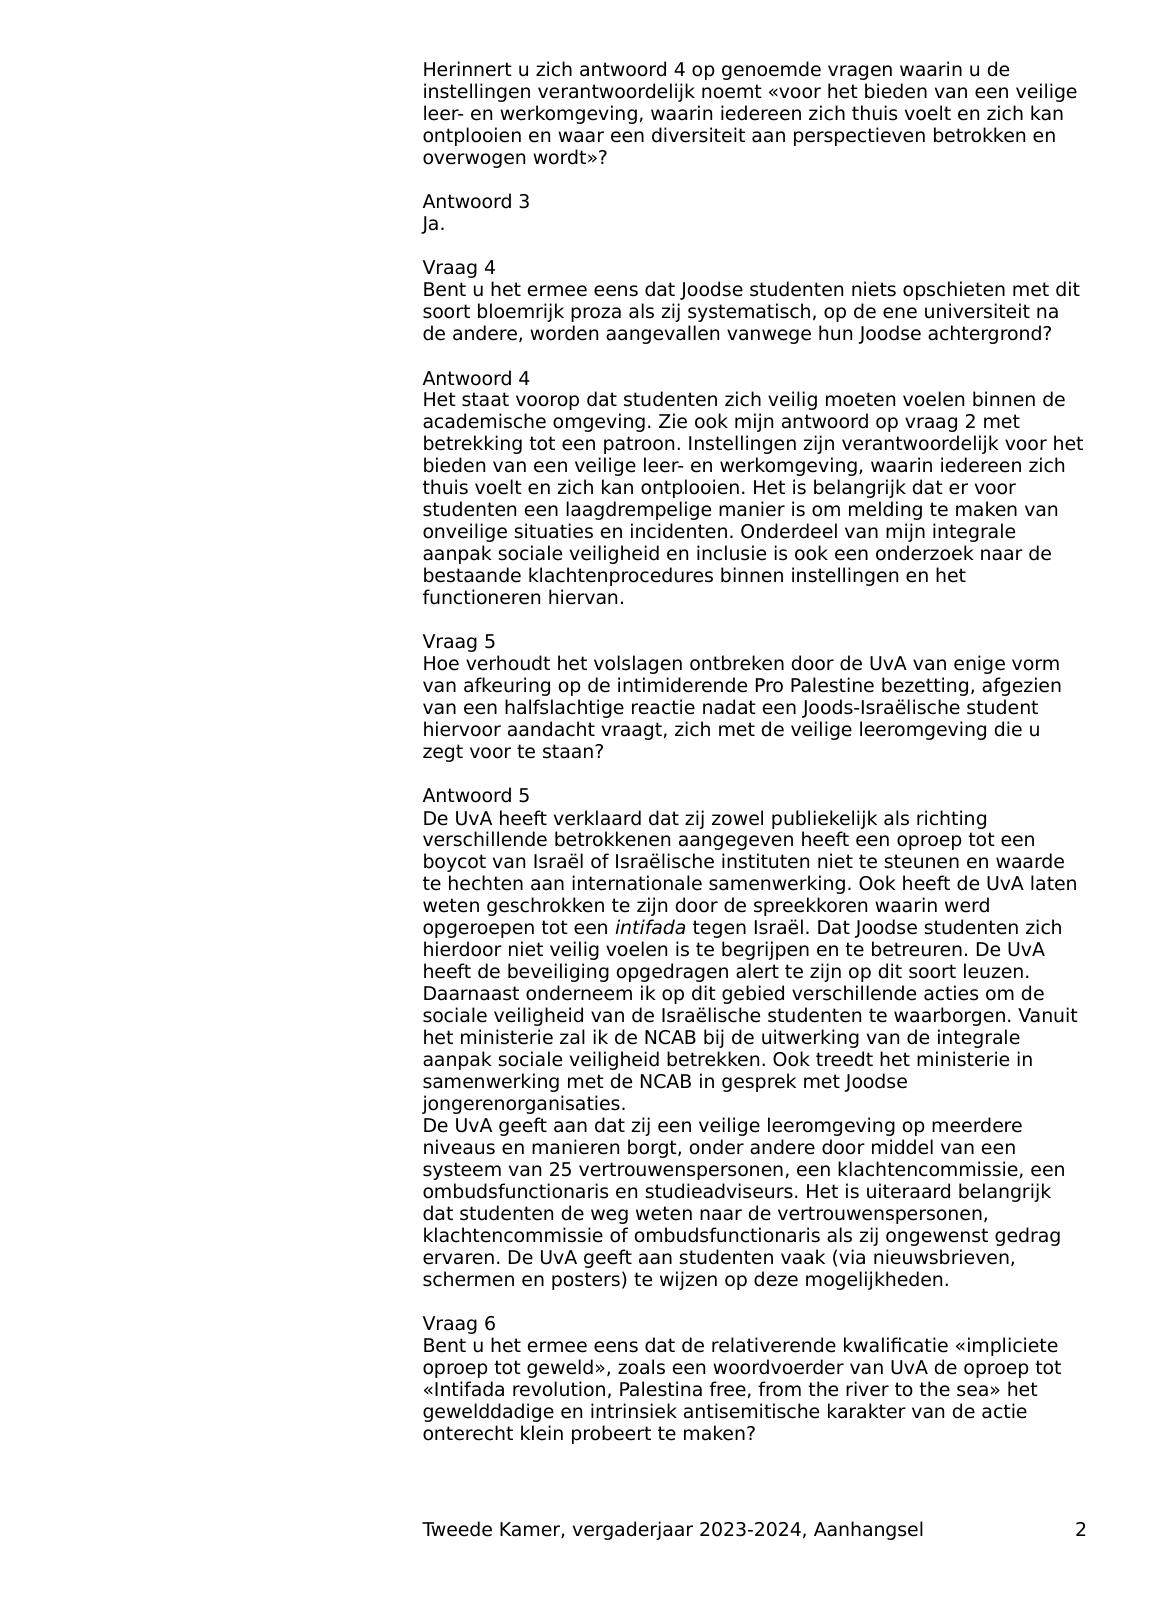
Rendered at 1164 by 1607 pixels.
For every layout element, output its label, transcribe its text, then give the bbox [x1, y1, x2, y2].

text Antwoord 4 [422, 367, 1087, 389]
text Herinnert u zich antwoord 4 op genoemde vragen waarin u de instellingen verantwoordelijk noemt «voor het bieden van een veilige leer- en werkomgeving, waarin iedereen zich thuis voelt en zich kan ontplooien en waar een diversiteit aan perspectieven betrokken en overwogen wordt»? [422, 59, 1087, 169]
text De UvA heeft verklaard dat zij zowel publiekelijk als richting verschillende betrokkenen aangegeven heeft een oproep tot een boycot van Israël of Israëlische instituten niet te steunen en waarde te hechten aan internationale samenwerking. Ook heeft de UvA laten weten geschrokken te zijn door de spreekkoren waarin werd opgeroepen tot een intifada tegen Israël. Dat Joodse studenten zich hierdoor niet veilig voelen is te begrijpen en te betreuren. De UvA heeft de beveiliging opgedragen alert te zijn op dit soort leuzen. [422, 807, 1087, 983]
text Antwoord 3 [422, 191, 1087, 213]
text Antwoord 5 [422, 785, 1087, 807]
text Vraag 5 [422, 631, 1087, 653]
text Vraag 4 [422, 257, 1087, 279]
text De UvA geeft aan dat zij een veilige leeromgeving op meerdere niveaus en manieren borgt, onder andere door middel van een systeem van 25 vertrouwenspersonen, een klachtencommissie, een ombudsfunctionaris en studieadviseurs. Het is uiteraard belangrijk dat studenten de weg weten naar de vertrouwenspersonen, klachtencommissie of ombudsfunctionaris als zij ongewenst gedrag ervaren. De UvA geeft aan studenten vaak (via nieuwsbrieven, schermen en posters) te wijzen op deze mogelijkheden. [422, 1115, 1087, 1291]
text Ja. [422, 213, 1087, 235]
text Bent u het ermee eens dat Joodse studenten niets opschieten met dit soort bloemrijk proza als zij systematisch, op de ene universiteit na de andere, worden aangevallen vanwege hun Joodse achtergrond? [422, 279, 1087, 345]
text Bent u het ermee eens dat de relativerende kwalificatie «impliciete oproep tot geweld», zoals een woordvoerder van UvA de oproep tot «Intifada revolution, Palestina free, from the river to the sea» het gewelddadige en intrinsiek antisemitische karakter van de actie onterecht klein probeert te maken? [422, 1335, 1087, 1445]
text Daarnaast onderneem ik op dit gebied verschillende acties om de sociale veiligheid van de Israëlische studenten te waarborgen. Vanuit het ministerie zal ik de NCAB bij de uitwerking van de integrale aanpak sociale veiligheid betrekken. Ook treedt het ministerie in samenwerking met de NCAB in gesprek met Joodse jongerenorganisaties. [422, 983, 1087, 1115]
text Vraag 6 [422, 1313, 1087, 1335]
text Het staat voorop dat studenten zich veilig moeten voelen binnen de academische omgeving. Zie ook mijn antwoord op vraag 2 met betrekking tot een patroon. Instellingen zijn verantwoordelijk voor het bieden van een veilige leer- en werkomgeving, waarin iedereen zich thuis voelt en zich kan ontplooien. Het is belangrijk dat er voor studenten een laagdrempelige manier is om melding te maken van onveilige situaties en incidenten. Onderdeel van mijn integrale aanpak sociale veiligheid en inclusie is ook een onderzoek naar de bestaande klachtenprocedures binnen instellingen en het functioneren hiervan. [422, 389, 1087, 609]
text Hoe verhoudt het volslagen ontbreken door de UvA van enige vorm van afkeuring op de intimiderende Pro Palestine bezetting, afgezien van een halfslachtige reactie nadat een Joods-Israëlische student hiervoor aandacht vraagt, zich met de veilige leeromgeving die u zegt voor te staan? [422, 653, 1087, 763]
